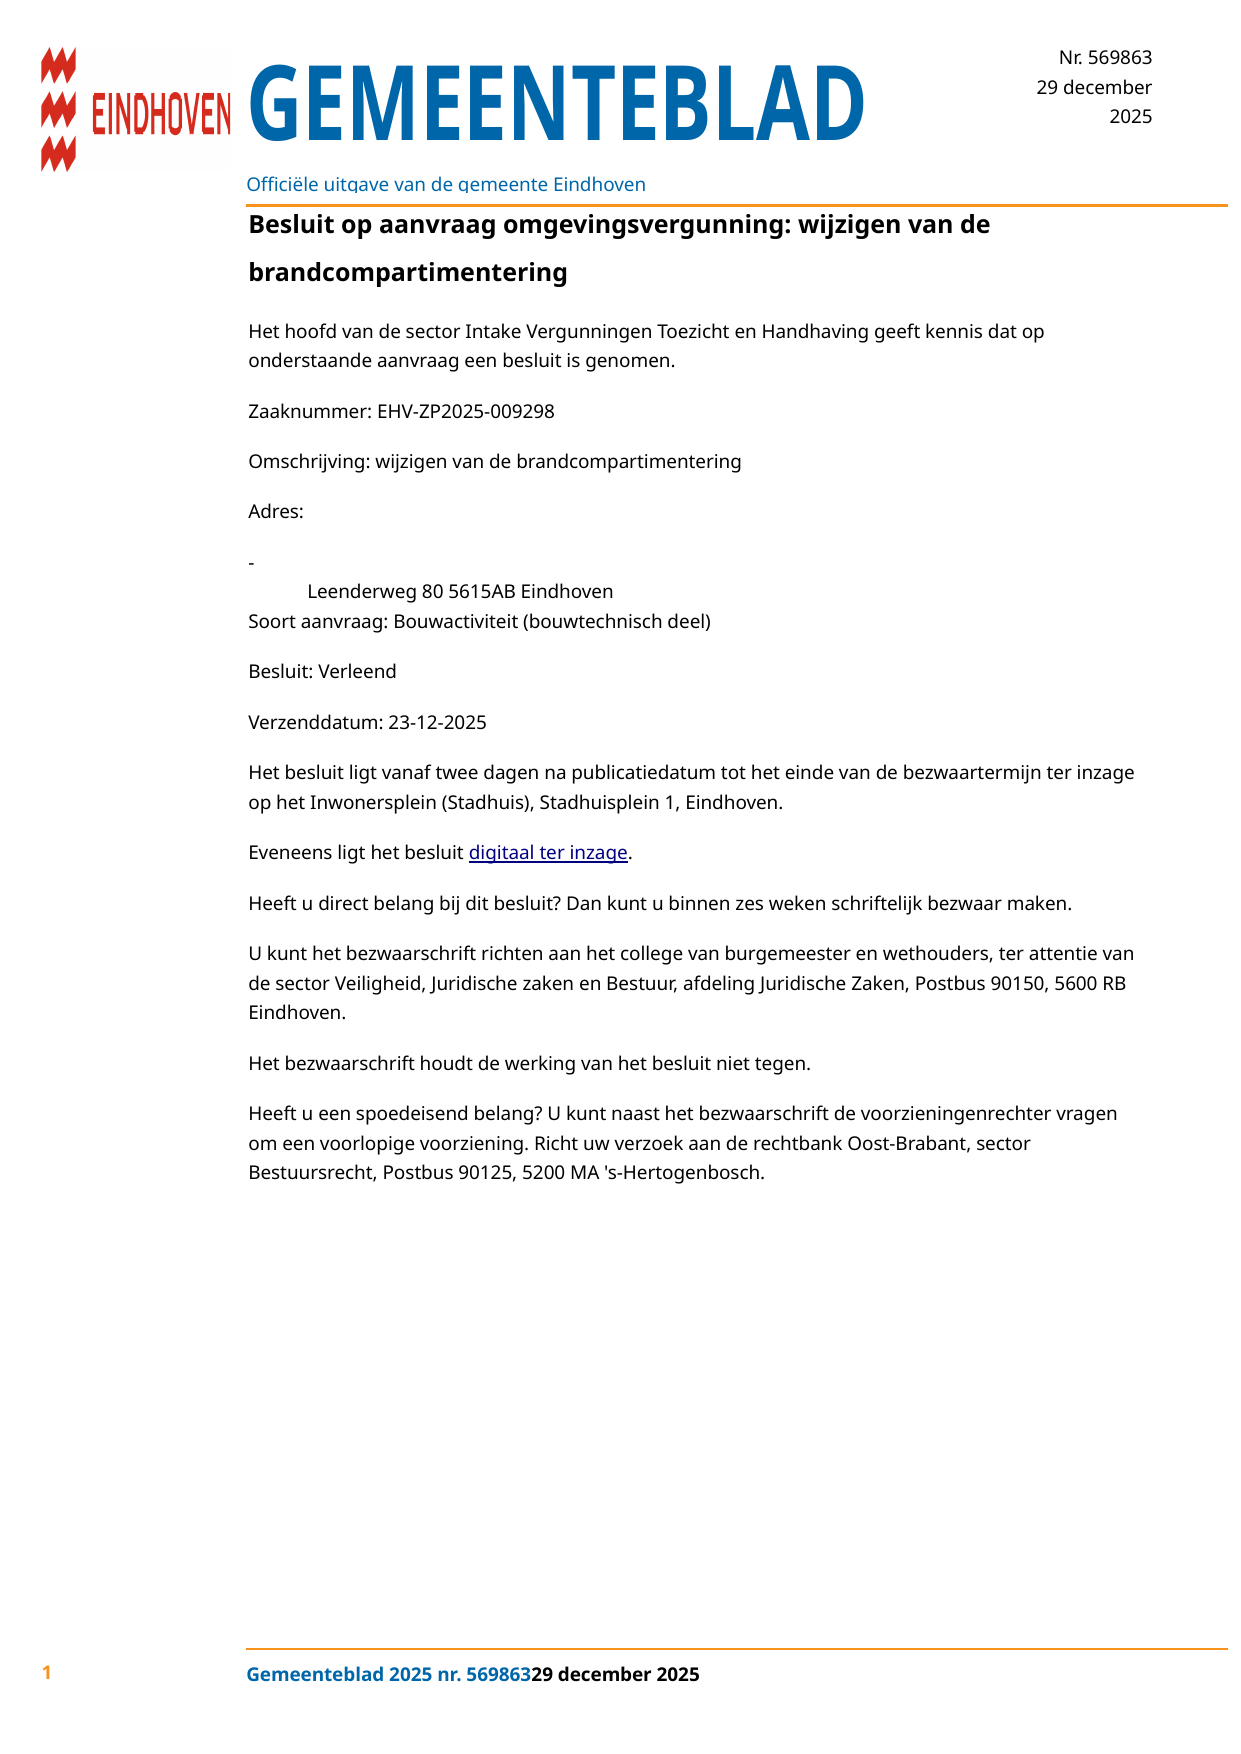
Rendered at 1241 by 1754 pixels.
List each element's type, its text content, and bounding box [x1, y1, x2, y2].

picture [41, 47, 231, 172]
text Besluit op aanvraag omgevingsvergunning: wijzigen van de brandcompartimentering [248, 207, 1152, 288]
text U kunt het bezwaarschrift richten aan het college van burgemeester en wethouders, ter attentie van de sector Veiligheid, Juridische zaken en Bestuur, afdeling Juridische Zaken, Postbus 90150, 5600 RB Eindhoven. [248, 940, 1152, 1025]
text Soort aanvraag: Bouwactiviteit (bouwtechnisch deel) [248, 608, 1152, 634]
text Heeft u een spoedeisend belang? U kunt naast het bezwaarschrift de voorzieningenrechter vragen om een voorlopige voorziening. Richt uw verzoek aan de rechtbank Oost-Brabant, sector Bestuursrecht, Postbus 90125, 5200 MA 's-Hertogenbosch. [248, 1100, 1152, 1185]
text Omschrijving: wijzigen van de brandcompartimentering [248, 448, 1152, 474]
text Heeft u direct belang bij dit besluit? Dan kunt u binnen zes weken schriftelijk bezwaar maken. [248, 890, 1152, 916]
text Adres: [248, 499, 1152, 524]
text Zaaknummer: EHV-ZP2025-009298 [248, 398, 1152, 424]
text Besluit: Verleend [248, 659, 1152, 684]
text Het hoofd van de sector Intake Vergunningen Toezicht en Handhaving geeft kennis dat op onderstaande aanvraag een besluit is genomen. [248, 318, 1152, 373]
text Het besluit ligt vanaf twee dagen na publicatiedatum tot het einde van de bezwaartermijn ter inzage op het Inwonersplein (Stadhuis), Stadhuisplein 1, Eindhoven. [248, 759, 1152, 815]
text Eveneens ligt het besluit digitaal ter inzage. [248, 839, 1152, 865]
text Het bezwaarschrift houdt de werking van het besluit niet tegen. [248, 1050, 1152, 1076]
list Leenderweg 80 5615AB Eindhoven [248, 579, 1152, 604]
text Verzenddatum: 23-12-2025 [248, 709, 1152, 735]
